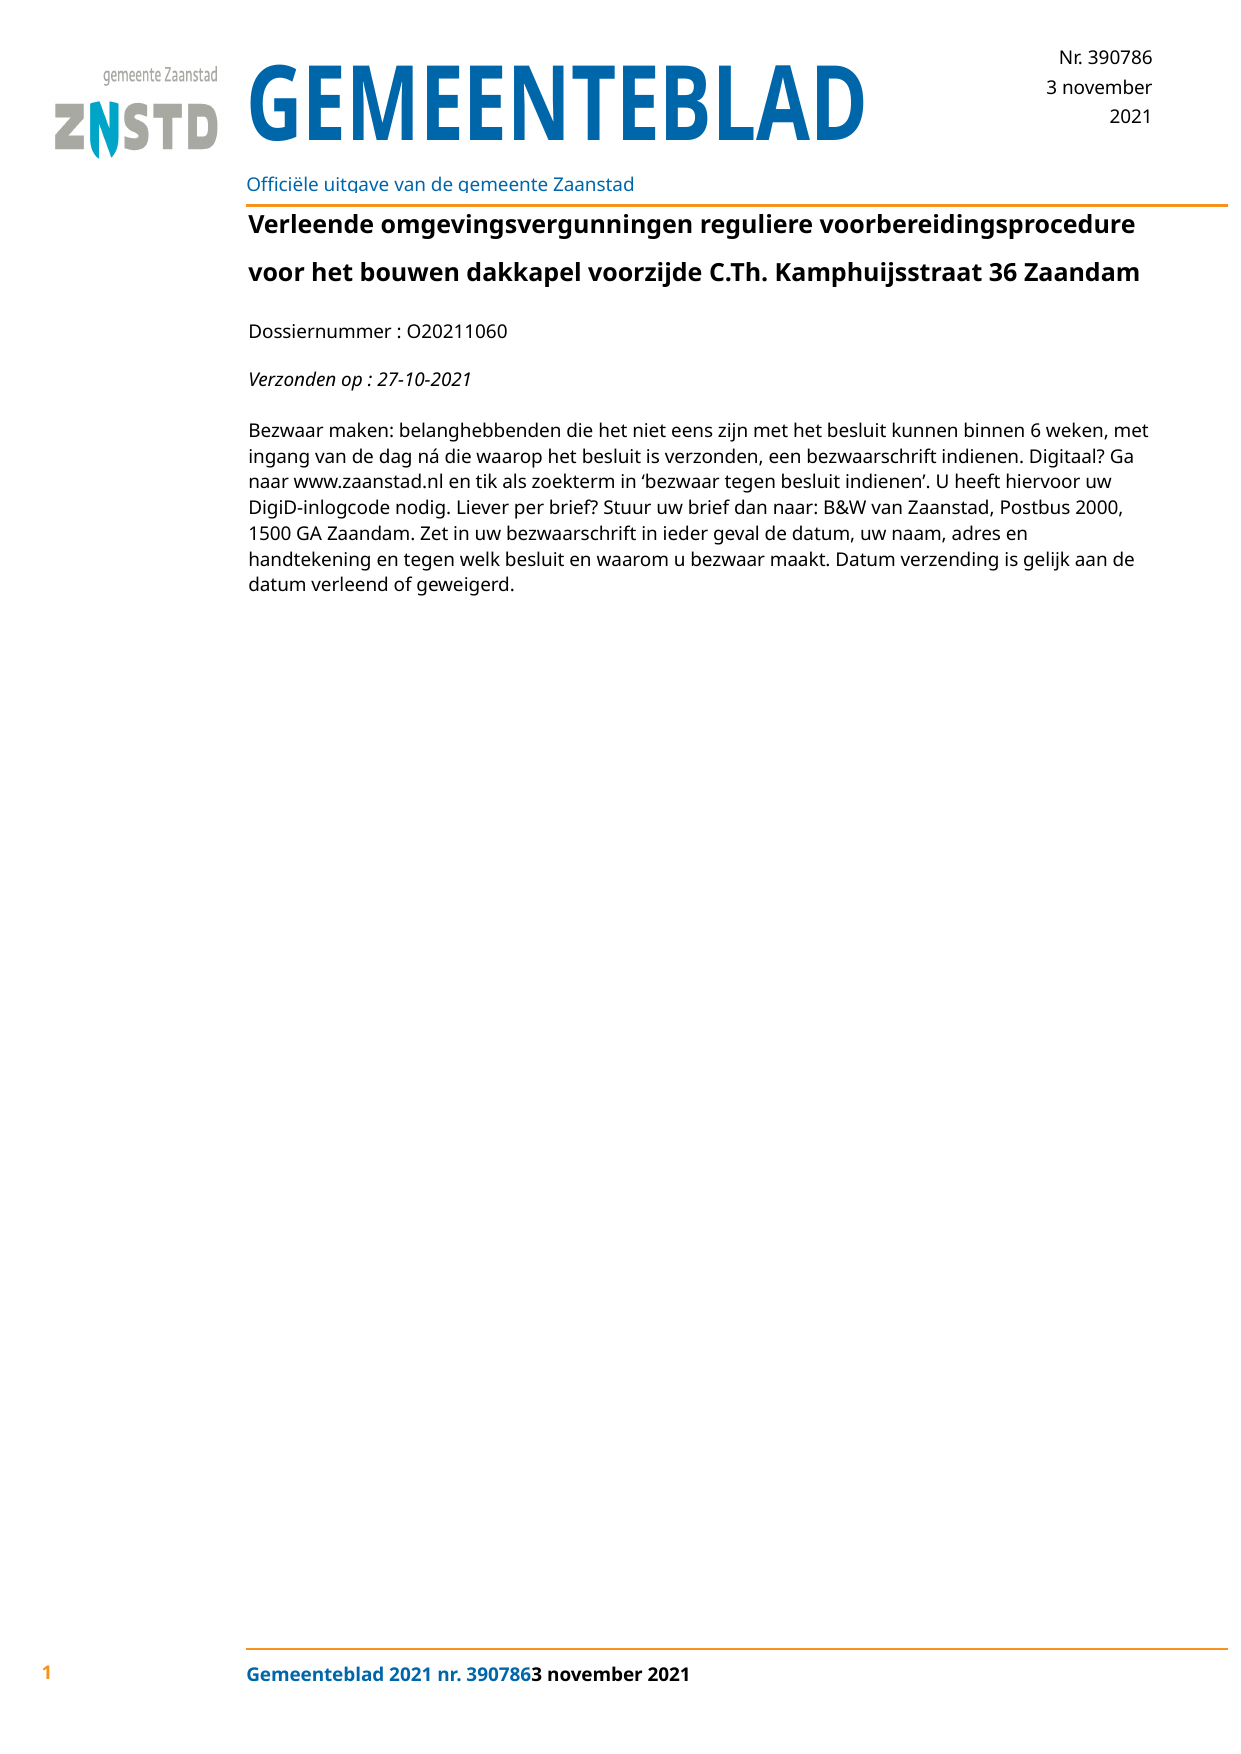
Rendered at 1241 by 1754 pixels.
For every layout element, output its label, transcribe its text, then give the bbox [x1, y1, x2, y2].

text Verzonden op : 27-10-2021 [248, 366, 1152, 391]
text Dossiernummer : O20211060 [248, 318, 1152, 344]
picture [41, 47, 231, 172]
text Verleende omgevingsvergunningen reguliere voorbereidingsprocedure voor het bouwen dakkapel voorzijde C.Th. Kamphuijsstraat 36 Zaandam [248, 207, 1152, 288]
text Bezwaar maken: belanghebbenden die het niet eens zijn met het besluit kunnen binnen 6 weken, met ingang van de dag ná die waarop het besluit is verzonden, een bezwaarschrift indienen. Digitaal? Ga naar www.zaanstad.nl en tik als zoekterm in ‘bezwaar tegen besluit indienen’. U heeft hiervoor uw DigiD-inlogcode nodig. Liever per brief? Stuur uw brief dan naar: B&W van Zaanstad, Postbus 2000, 1500 GA Zaandam. Zet in uw bezwaarschrift in ieder geval de datum, uw naam, adres en handtekening en tegen welk besluit en waarom u bezwaar maakt. Datum verzending is gelijk aan de datum verleend of geweigerd. [248, 417, 1152, 597]
